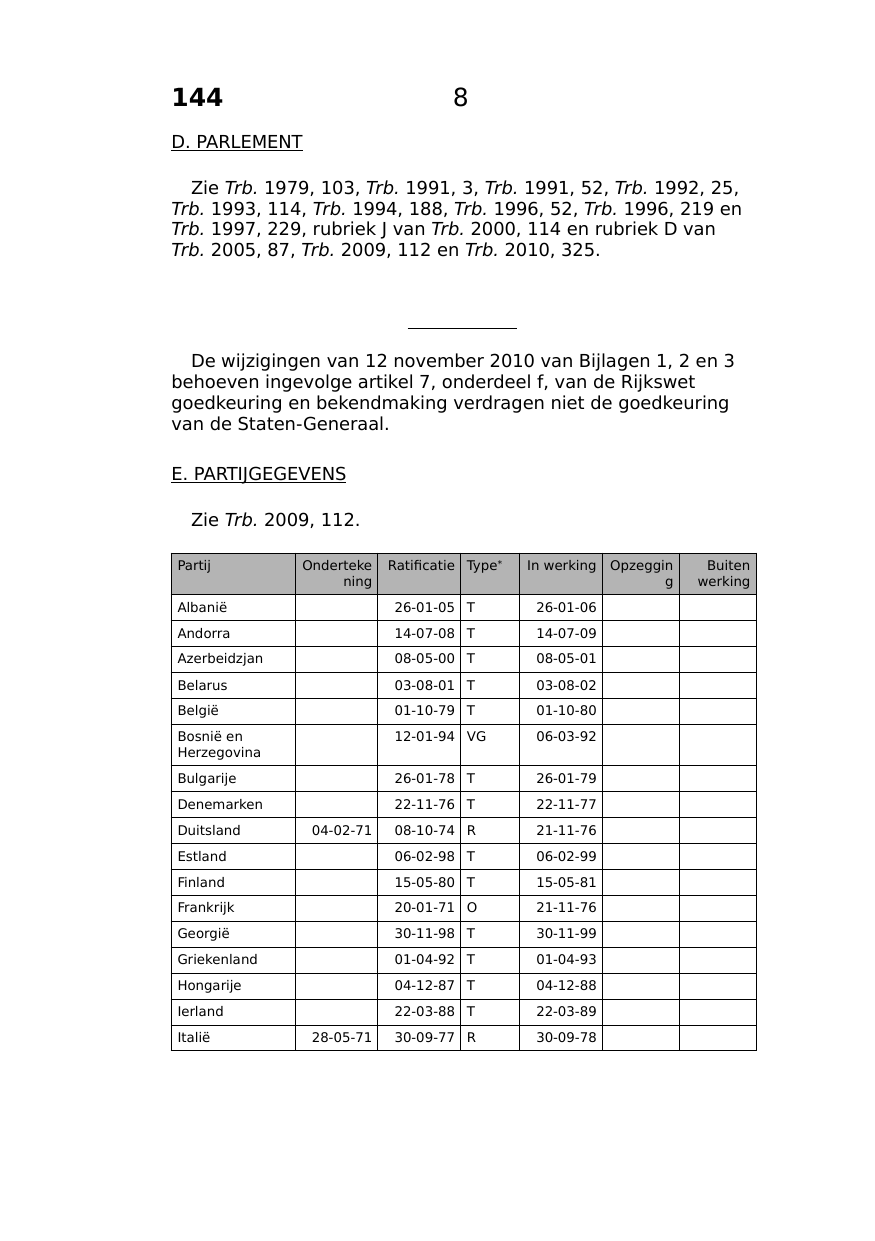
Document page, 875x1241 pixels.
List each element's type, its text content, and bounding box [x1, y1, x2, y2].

table_cell T [461, 673, 519, 698]
table_cell [603, 844, 679, 869]
table_cell [603, 647, 679, 672]
table_header In werking [520, 554, 602, 594]
table_cell [603, 818, 679, 843]
table_cell [680, 948, 756, 973]
table_cell 03-08-02 [520, 673, 602, 698]
table_cell T [461, 974, 519, 998]
table_cell Estland [172, 844, 295, 869]
table_cell België [172, 699, 295, 724]
table_header Buiten werking [680, 554, 756, 594]
table_cell O [461, 896, 519, 921]
table_cell [680, 870, 756, 895]
table_cell [603, 870, 679, 895]
table_cell [603, 896, 679, 921]
table_cell [680, 1026, 756, 1050]
table_cell [680, 974, 756, 998]
table_cell [296, 896, 377, 921]
table_cell [296, 974, 377, 998]
table_cell [296, 725, 377, 765]
table_cell 01-10-79 [378, 699, 460, 724]
table_cell [680, 725, 756, 765]
table_cell 26-01-79 [520, 766, 602, 791]
table_cell T [461, 647, 519, 672]
table_cell 30-11-98 [378, 922, 460, 947]
table_cell [603, 922, 679, 947]
table_cell [603, 673, 679, 698]
table_cell 04-12-88 [520, 974, 602, 998]
table_cell 22-03-88 [378, 1000, 460, 1024]
table_cell T [461, 699, 519, 724]
table_cell 26-01-05 [378, 595, 460, 620]
table_cell 04-12-87 [378, 974, 460, 998]
table_cell [680, 699, 756, 724]
table_cell 12-01-94 [378, 725, 460, 765]
table_cell [296, 870, 377, 895]
table_cell VG [461, 725, 519, 765]
table_cell 08-05-00 [378, 647, 460, 672]
table_header Type* [461, 554, 519, 594]
table_cell 04-02-71 [296, 818, 377, 843]
table_cell T [461, 1000, 519, 1024]
table_cell [296, 792, 377, 817]
table_cell 15-05-81 [520, 870, 602, 895]
table_cell Hongarije [172, 974, 295, 998]
table_cell T [461, 766, 519, 791]
table_cell T [461, 621, 519, 646]
table_cell Griekenland [172, 948, 295, 973]
table_cell 30-09-78 [520, 1026, 602, 1050]
table_cell T [461, 792, 519, 817]
table_cell 06-03-92 [520, 725, 602, 765]
table_cell 30-09-77 [378, 1026, 460, 1050]
table_cell 06-02-99 [520, 844, 602, 869]
text Zie Trb. 1979, 103, Trb. 1991, 3, Trb. 1991, 52, Trb. 1992, 25, Trb. 1993, 114, Trb. 1994, 188, Trb. 1996, 52, Trb. 1996, 219 en Trb. 1997, 229, rubriek J van Trb. 2000, 114 en rubriek D van Trb. 2005, 87, Trb. 2009, 112 en Trb. 2010, 325. [171, 178, 756, 261]
table_cell 14-07-08 [378, 621, 460, 646]
table_cell 21-11-76 [520, 896, 602, 921]
table_cell 14-07-09 [520, 621, 602, 646]
table_cell [680, 766, 756, 791]
table_cell [296, 948, 377, 973]
table_cell [680, 818, 756, 843]
table_cell 28-05-71 [296, 1026, 377, 1050]
table_cell Finland [172, 870, 295, 895]
table_cell [680, 621, 756, 646]
table_cell 01-10-80 [520, 699, 602, 724]
table_cell Ierland [172, 1000, 295, 1024]
table_cell 26-01-06 [520, 595, 602, 620]
table_header Ondertekening [296, 554, 377, 594]
table_cell [603, 792, 679, 817]
table_cell R [461, 1026, 519, 1050]
table_cell [603, 1026, 679, 1050]
table_cell 22-11-76 [378, 792, 460, 817]
table_cell [603, 974, 679, 998]
table_cell 26-01-78 [378, 766, 460, 791]
subtitle E. PARTIJGEGEVENS [171, 464, 756, 485]
table_cell 15-05-80 [378, 870, 460, 895]
table_cell 08-05-01 [520, 647, 602, 672]
table_cell Andorra [172, 621, 295, 646]
table_cell Bulgarije [172, 766, 295, 791]
table_cell R [461, 818, 519, 843]
table_cell [603, 699, 679, 724]
table_cell T [461, 922, 519, 947]
table_cell [296, 699, 377, 724]
text De wijzigingen van 12 november 2010 van Bijlagen 1, 2 en 3 behoeven ingevolge artikel 7, onderdeel f, van de Rijkswet goedkeuring en bekendmaking verdragen niet de goedkeuring van de Staten-Generaal. [171, 351, 756, 434]
table_cell [296, 1000, 377, 1024]
table_cell [603, 595, 679, 620]
table_cell Azerbeidzjan [172, 647, 295, 672]
table_cell Italië [172, 1026, 295, 1050]
table_cell [603, 1000, 679, 1024]
table_header Partij [172, 554, 295, 594]
table_cell [603, 621, 679, 646]
table_cell [296, 647, 377, 672]
table_cell [680, 844, 756, 869]
text Zie Trb. 2009, 112. [171, 510, 756, 531]
table_cell Albanië [172, 595, 295, 620]
table_cell 06-02-98 [378, 844, 460, 869]
table_cell T [461, 870, 519, 895]
table_cell 22-11-77 [520, 792, 602, 817]
table_cell Denemarken [172, 792, 295, 817]
table_cell 22-03-89 [520, 1000, 602, 1024]
table_cell 20-01-71 [378, 896, 460, 921]
table_cell [296, 766, 377, 791]
table_cell 30-11-99 [520, 922, 602, 947]
table_cell 03-08-01 [378, 673, 460, 698]
table_cell 01-04-92 [378, 948, 460, 973]
table_cell [296, 621, 377, 646]
table_cell T [461, 948, 519, 973]
table_cell Georgië [172, 922, 295, 947]
table_cell 21-11-76 [520, 818, 602, 843]
table_cell T [461, 595, 519, 620]
table_cell [680, 922, 756, 947]
table_cell Duitsland [172, 818, 295, 843]
table_cell [680, 647, 756, 672]
table_cell [296, 673, 377, 698]
table_cell [680, 792, 756, 817]
table_cell [680, 673, 756, 698]
table_cell Bosnië en Herzegovina [172, 725, 295, 765]
table_header Opzegging [603, 554, 679, 594]
table_cell [603, 725, 679, 765]
table_cell 01-04-93 [520, 948, 602, 973]
table_header Ratificatie [378, 554, 460, 594]
table_cell [296, 922, 377, 947]
table_cell [680, 595, 756, 620]
table_cell [680, 1000, 756, 1024]
table_cell [296, 595, 377, 620]
table_cell Belarus [172, 673, 295, 698]
table_cell [603, 766, 679, 791]
table_cell T [461, 844, 519, 869]
table_cell [603, 948, 679, 973]
subtitle D. PARLEMENT [171, 132, 756, 153]
table_cell [680, 896, 756, 921]
table_cell [296, 844, 377, 869]
table_cell 08-10-74 [378, 818, 460, 843]
table_cell Frankrijk [172, 896, 295, 921]
